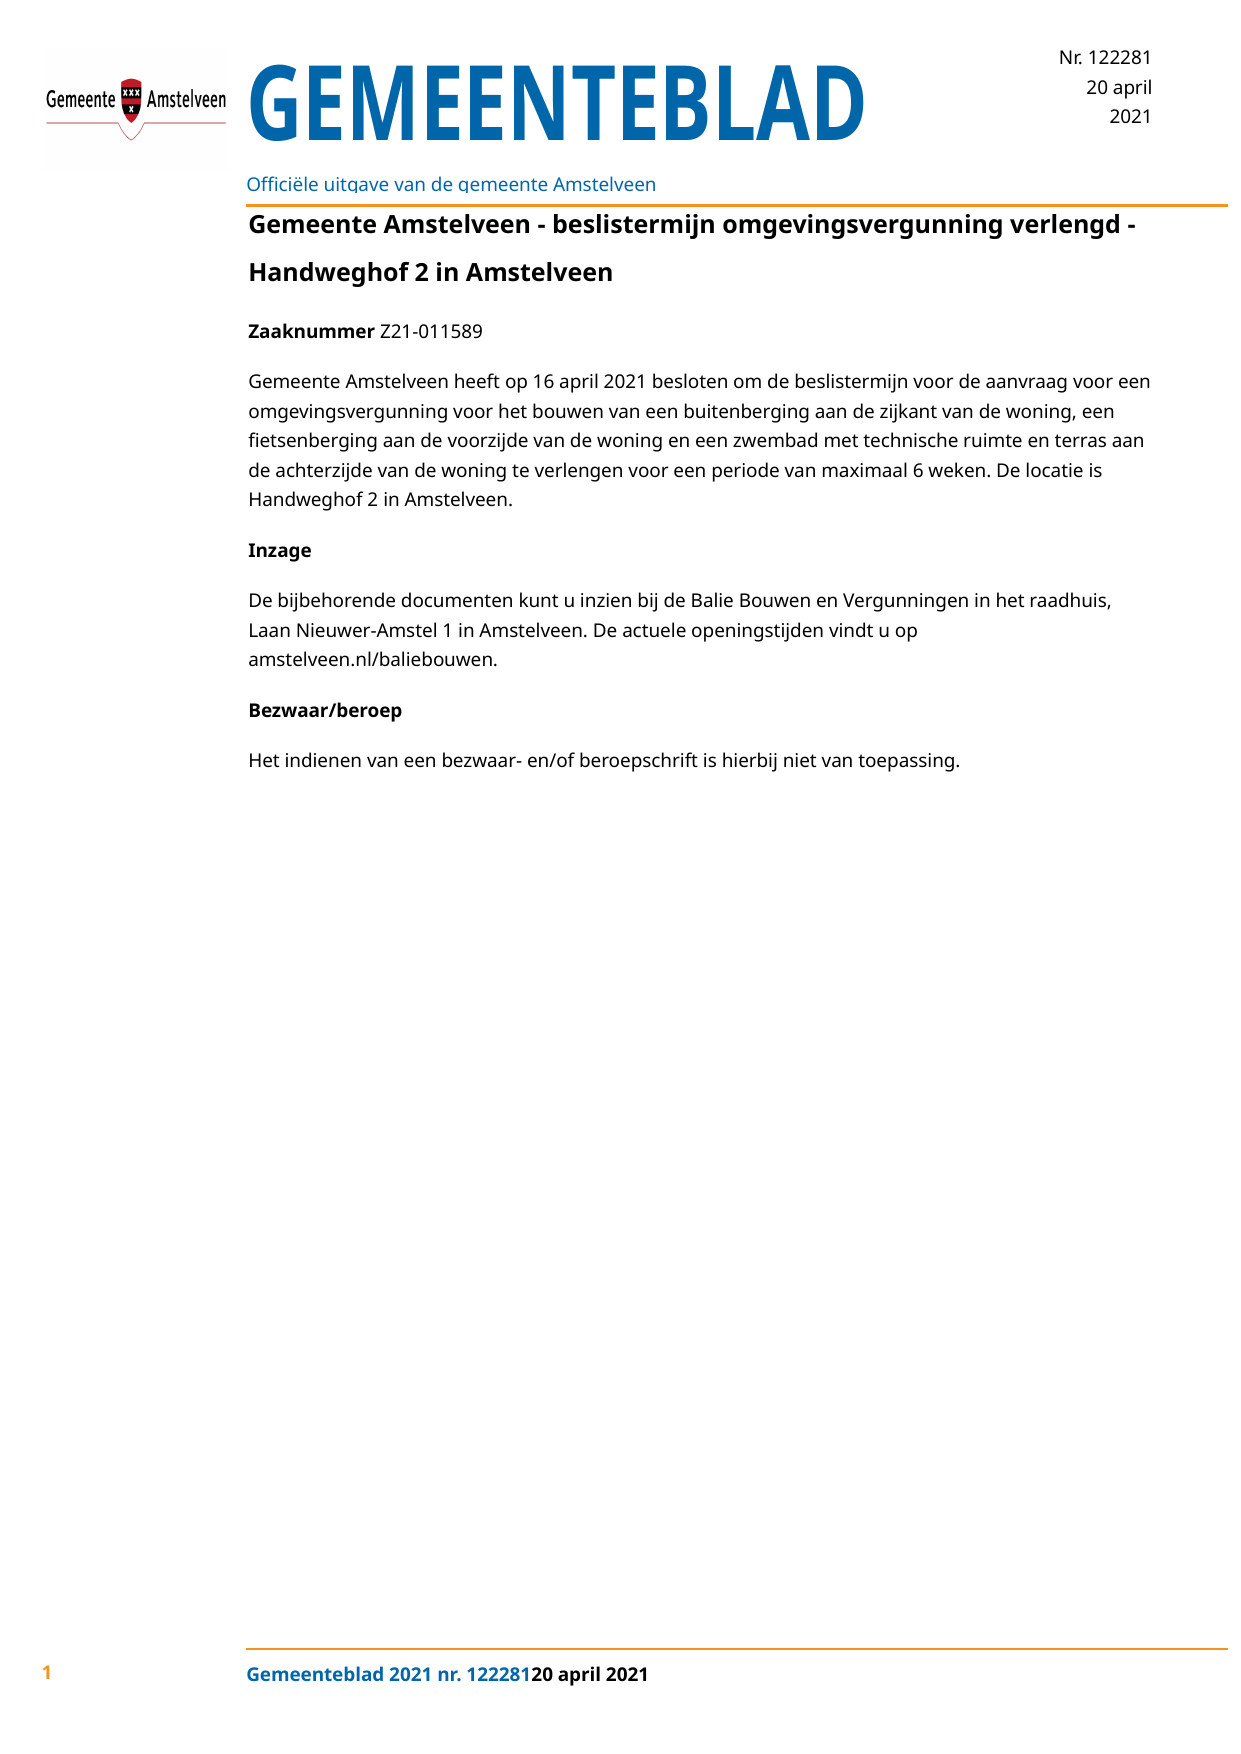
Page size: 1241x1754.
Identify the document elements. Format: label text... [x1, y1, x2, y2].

text Het indienen van een bezwaar- en/of beroepschrift is hierbij niet van toepassing. [248, 747, 1152, 773]
picture [41, 47, 231, 172]
text Gemeente Amstelveen - beslistermijn omgevingsvergunning verlengd - Handweghof 2 in Amstelveen [248, 207, 1152, 288]
text Zaaknummer Z21-011589 [248, 318, 1152, 344]
text Inzage [248, 537, 1152, 563]
text Gemeente Amstelveen heeft op 16 april 2021 besloten om de beslistermijn voor de aanvraag voor een omgevingsvergunning voor het bouwen van een buitenberging aan de zijkant van de woning, een fietsenberging aan de voorzijde van de woning en een zwembad met technische ruimte en terras aan de achterzijde van de woning te verlengen voor een periode van maximaal 6 weken. De locatie is Handweghof 2 in Amstelveen. [248, 368, 1152, 512]
text De bijbehorende documenten kunt u inzien bij de Balie Bouwen en Vergunningen in het raadhuis, Laan Nieuwer-Amstel 1 in Amstelveen. De actuele openingstijden vindt u op amstelveen.nl/baliebouwen. [248, 587, 1152, 672]
text Bezwaar/beroep [248, 697, 1152, 723]
